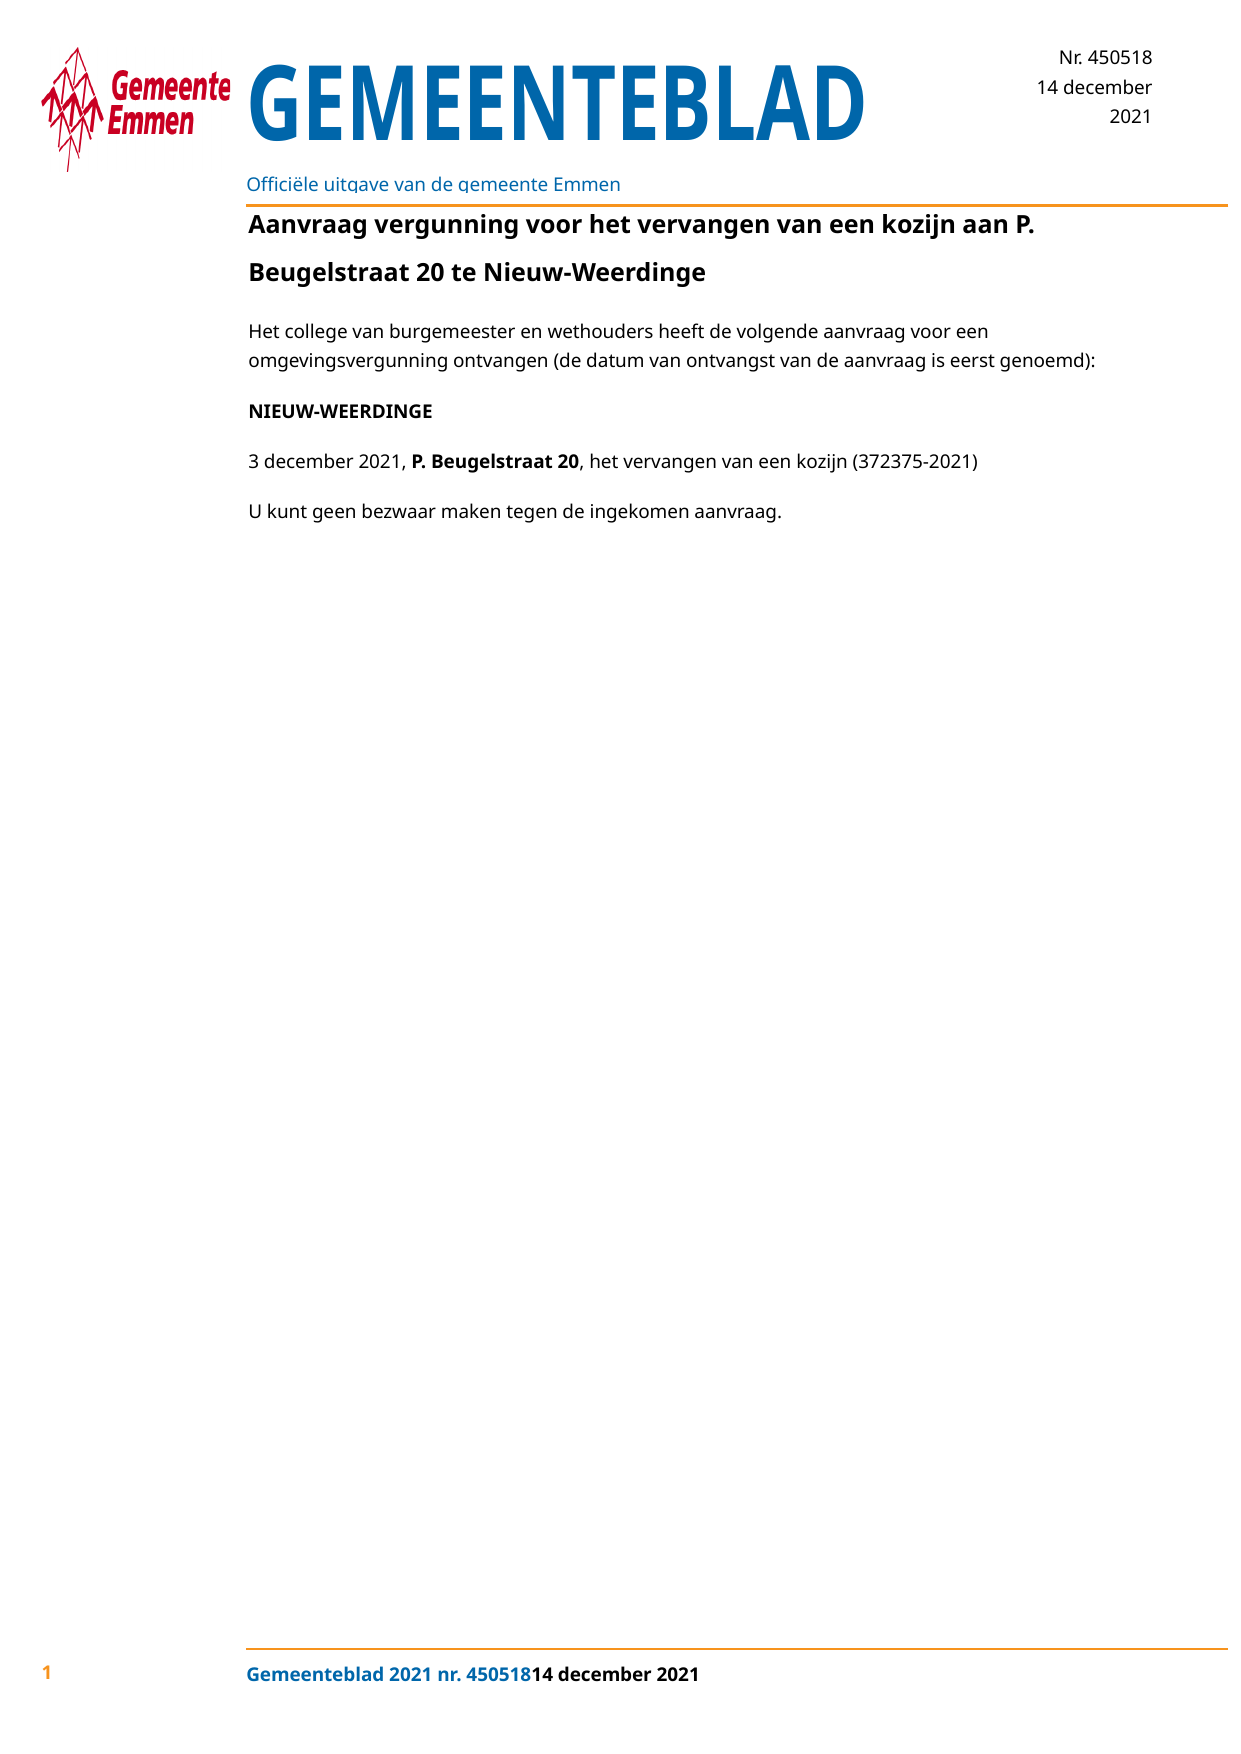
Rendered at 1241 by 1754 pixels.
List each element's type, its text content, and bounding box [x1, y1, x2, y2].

text Het college van burgemeester en wethouders heeft de volgende aanvraag voor een omgevingsvergunning ontvangen (de datum van ontvangst van de aanvraag is eerst genoemd): [248, 318, 1152, 373]
text 3 december 2021, P. Beugelstraat 20, het vervangen van een kozijn (372375-2021) [248, 448, 1152, 474]
text U kunt geen bezwaar maken tegen de ingekomen aanvraag. [248, 499, 1152, 524]
text Aanvraag vergunning voor het vervangen van een kozijn aan P. Beugelstraat 20 te Nieuw-Weerdinge [248, 207, 1152, 288]
picture [41, 47, 231, 172]
text NIEUW-WEERDINGE [248, 398, 1152, 424]
